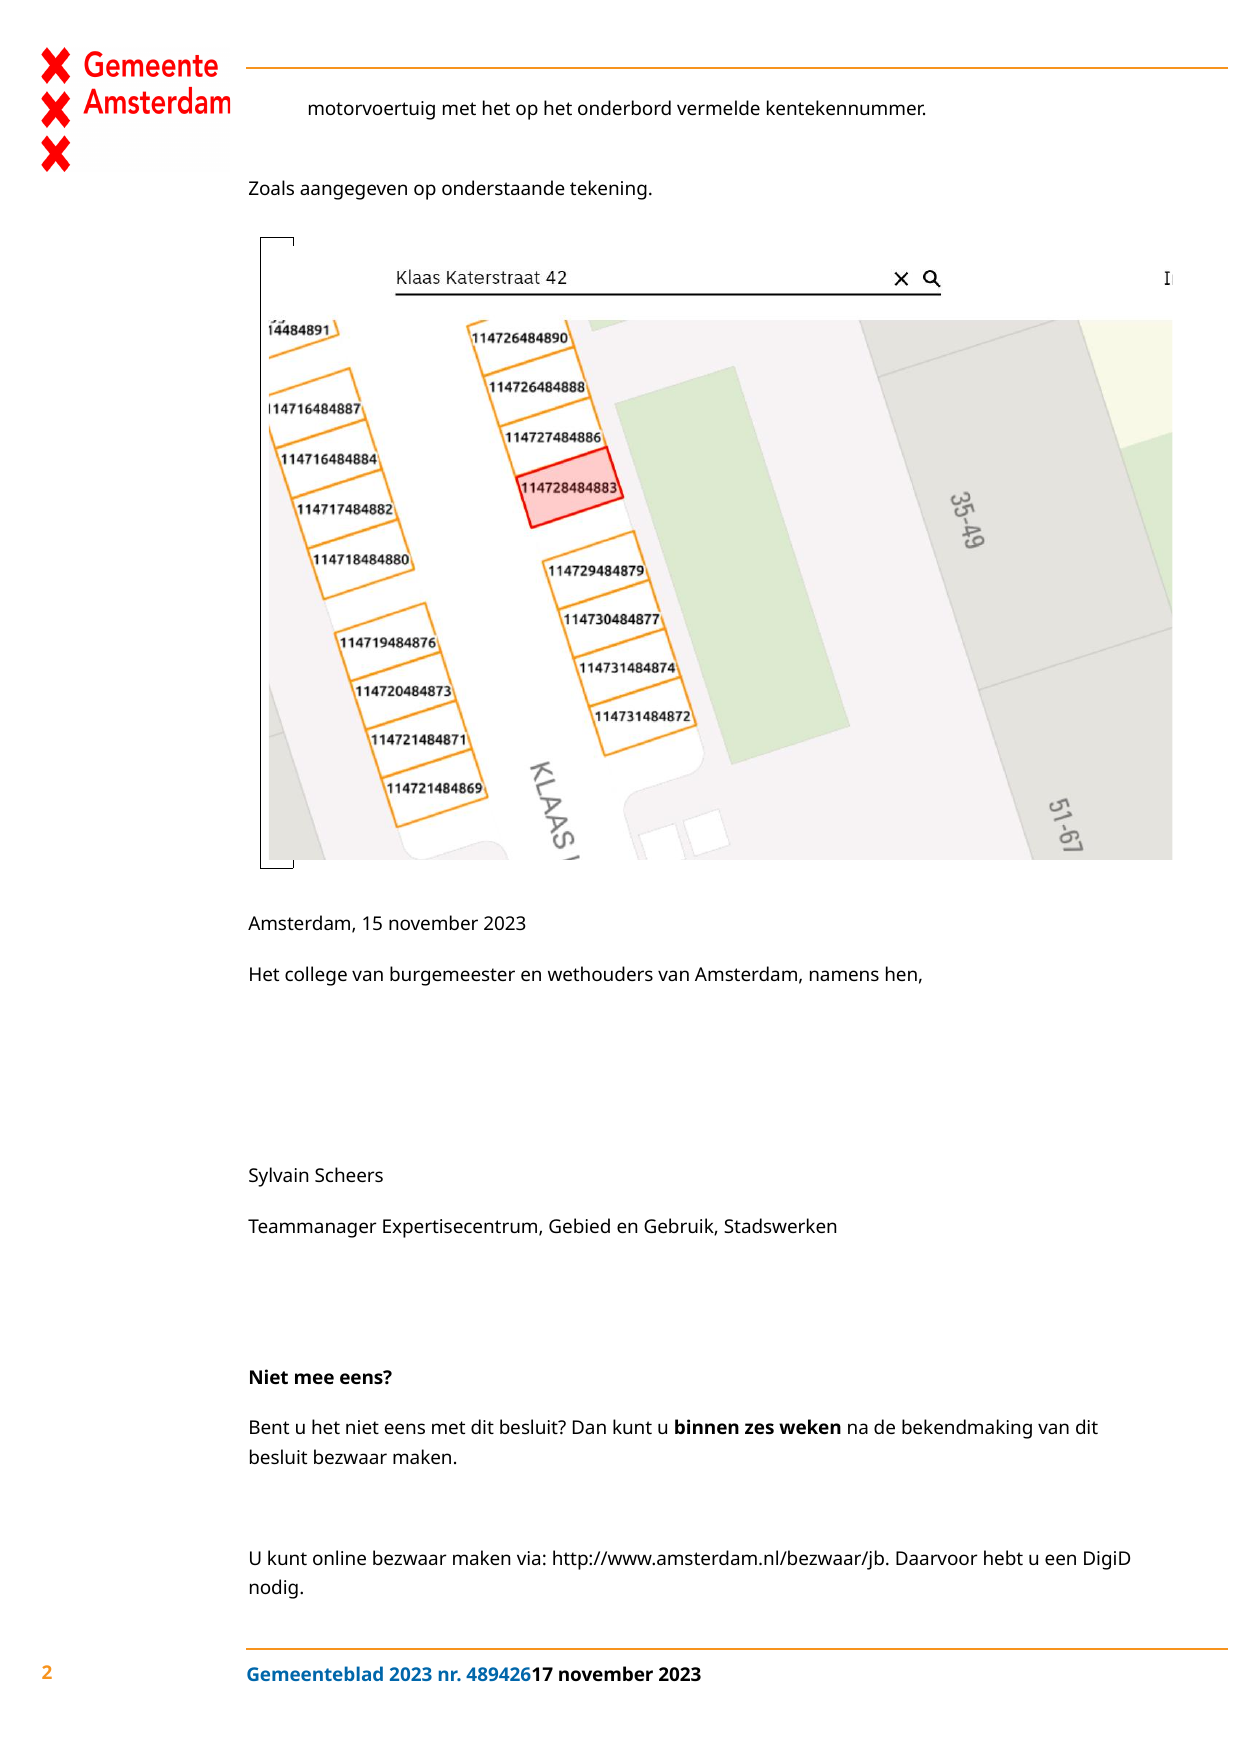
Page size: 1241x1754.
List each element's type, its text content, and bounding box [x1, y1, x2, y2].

text Zoals aangegeven op onderstaande tekening. [248, 175, 1152, 201]
text Bent u het niet eens met dit besluit? Dan kunt u binnen zes weken na de bekendmaking van dit besluit bezwaar maken. [248, 1414, 1152, 1470]
text Het college van burgemeester en wethouders van Amsterdam, namens hen, [248, 961, 1152, 986]
text Amsterdam, 15 november 2023 [248, 910, 1152, 936]
text Niet mee eens? [248, 1364, 1152, 1390]
picture [268, 246, 1173, 860]
list motorvoertuig met het op het onderbord vermelde kentekennummer. [248, 95, 1152, 121]
picture [41, 47, 231, 172]
text Teammanager Expertisecentrum, Gebied en Gebruik, Stadswerken [248, 1213, 1152, 1238]
text U kunt online bezwaar maken via: http://www.amsterdam.nl/bezwaar/jb. Daarvoor hebt u een DigiD nodig. [248, 1545, 1152, 1600]
text Sylvain Scheers [248, 1162, 1152, 1188]
